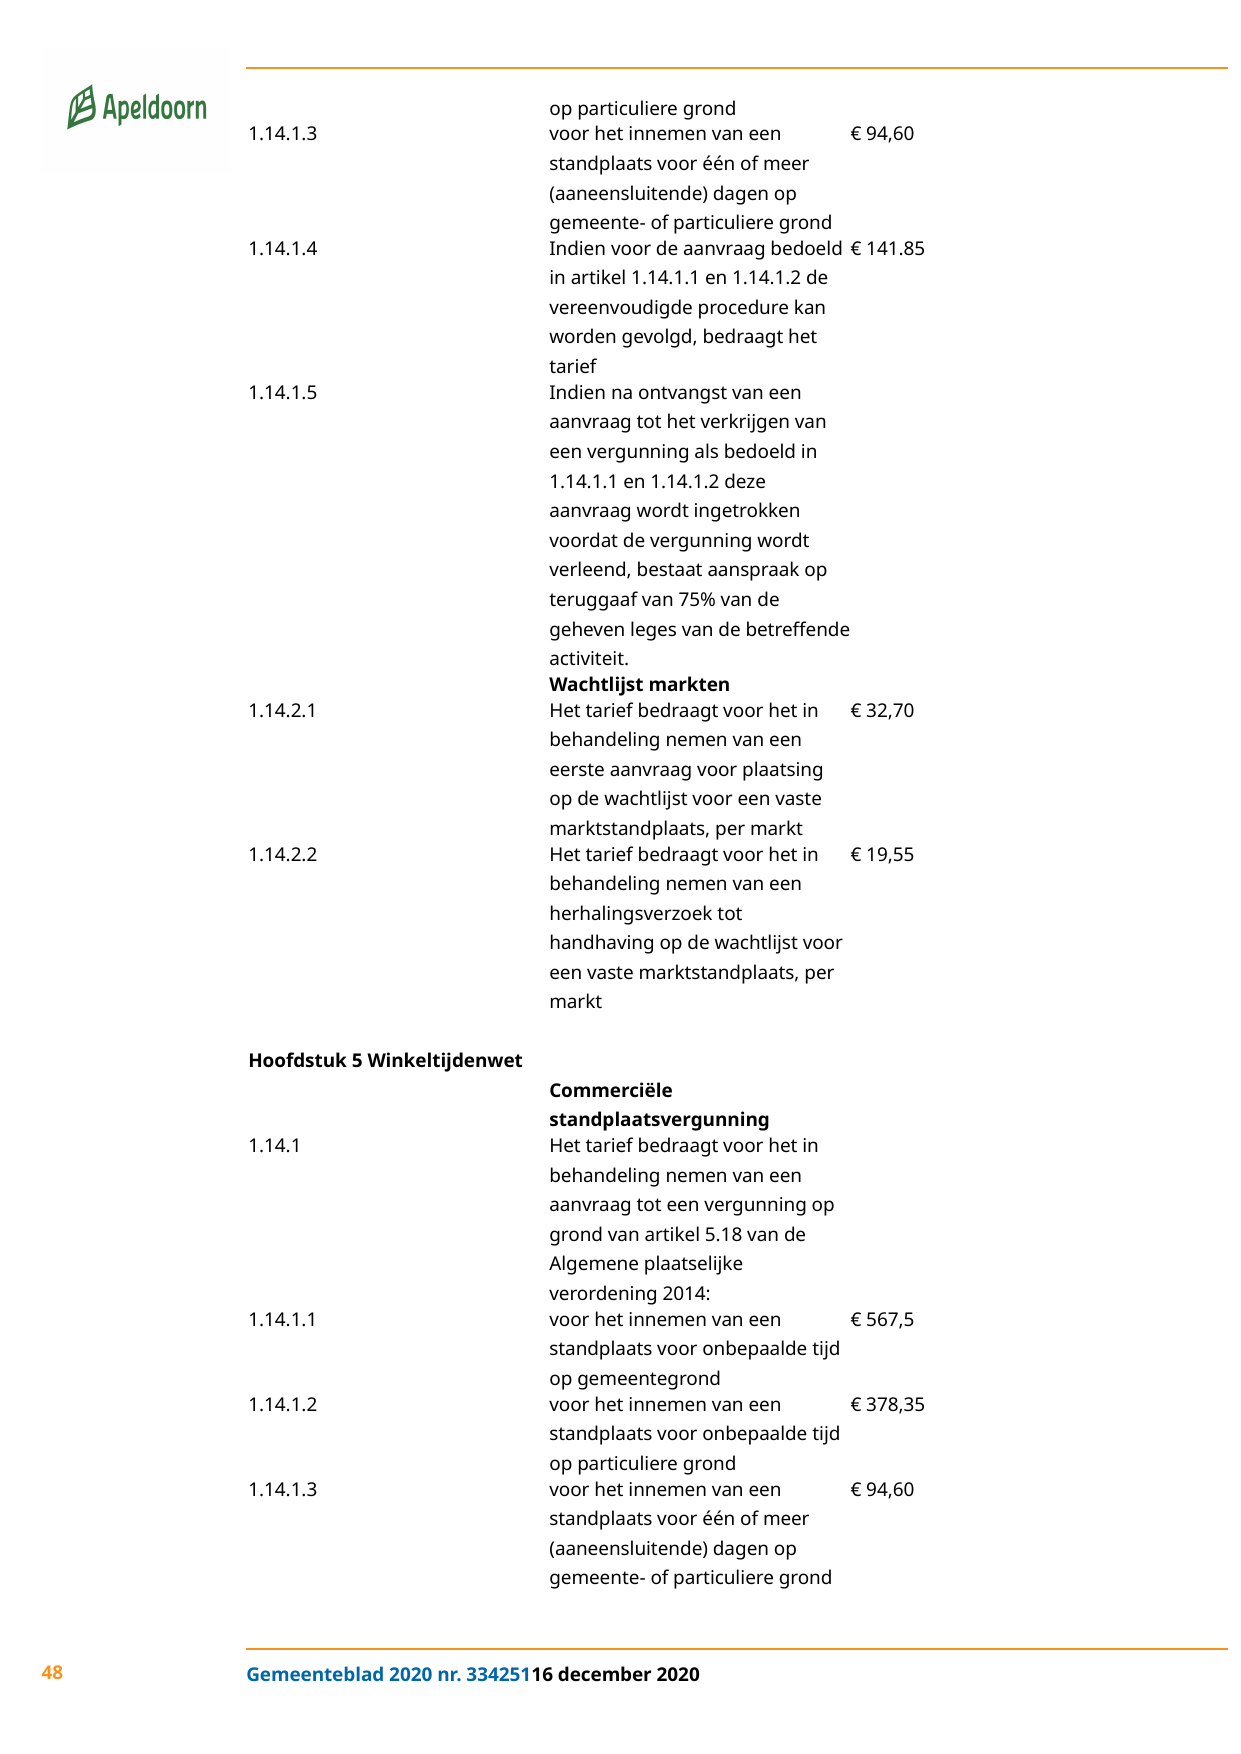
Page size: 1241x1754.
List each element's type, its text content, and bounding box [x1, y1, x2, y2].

table_cell 1.14.1.3 [248, 121, 549, 235]
text Hoofdstuk 5 Winkeltijdenwet [248, 1047, 1152, 1073]
table_cell Het tarief bedraagt voor het in behandeling nemen van een eerste aanvraag voor plaatsing op de wachtlijst voor een vaste marktstandplaats, per markt [549, 697, 850, 841]
table_cell [850, 1132, 1152, 1306]
table_cell 1.14.1.3 [248, 1476, 549, 1590]
table_cell [248, 671, 549, 697]
table_cell € 32,70 [850, 697, 1152, 841]
table_cell Indien voor de aanvraag bedoeld in artikel 1.14.1.1 en 1.14.1.2 de vereenvoudigde procedure kan worden gevolgd, bedraagt het tarief [549, 235, 850, 379]
table_cell [850, 95, 1152, 121]
table_cell € 94,60 [850, 1476, 1152, 1590]
table_header [850, 1077, 1152, 1132]
picture [41, 47, 231, 172]
table_cell [850, 379, 1152, 671]
table_cell 1.14.1 [248, 1132, 549, 1306]
table_cell Wachtlijst markten [549, 671, 850, 697]
table_cell € 378,35 [850, 1391, 1152, 1476]
table_cell Het tarief bedraagt voor het in behandeling nemen van een aanvraag tot een vergunning op grond van artikel 5.18 van de Algemene plaatselijke verordening 2014: [549, 1132, 850, 1306]
table_cell € 567,5 [850, 1306, 1152, 1391]
table_cell Indien na ontvangst van een aanvraag tot het verkrijgen van een vergunning als bedoeld in 1.14.1.1 en 1.14.1.2 deze aanvraag wordt ingetrokken voordat de vergunning wordt verleend, bestaat aanspraak op teruggaaf van 75% van de geheven leges van de betreffende activiteit. [549, 379, 850, 671]
table_cell voor het innemen van een standplaats voor één of meer (aaneensluitende) dagen op gemeente- of particuliere grond [549, 121, 850, 235]
table_cell 1.14.1.2 [248, 1391, 549, 1476]
table_cell € 141.85 [850, 235, 1152, 379]
table_cell Het tarief bedraagt voor het in behandeling nemen van een herhalingsverzoek tot handhaving op de wachtlijst voor een vaste marktstandplaats, per markt [549, 841, 850, 1014]
table_cell voor het innemen van een standplaats voor onbepaalde tijd op gemeentegrond [549, 1306, 850, 1391]
table_cell [248, 95, 549, 121]
table_cell € 19,55 [850, 841, 1152, 1014]
table_cell [850, 671, 1152, 697]
table_cell voor het innemen van een standplaats voor onbepaalde tijd op particuliere grond [549, 1391, 850, 1476]
table_header [248, 1077, 549, 1132]
table_cell € 94,60 [850, 121, 1152, 235]
table_cell 1.14.1.4 [248, 235, 549, 379]
table_cell 1.14.1.1 [248, 1306, 549, 1391]
table_cell op particuliere grond [549, 95, 850, 121]
table_cell 1.14.2.1 [248, 697, 549, 841]
table_header Commerciële standplaatsvergunning [549, 1077, 850, 1132]
table_cell 1.14.2.2 [248, 841, 549, 1014]
table_cell 1.14.1.5 [248, 379, 549, 671]
table_cell voor het innemen van een standplaats voor één of meer (aaneensluitende) dagen op gemeente- of particuliere grond [549, 1476, 850, 1590]
